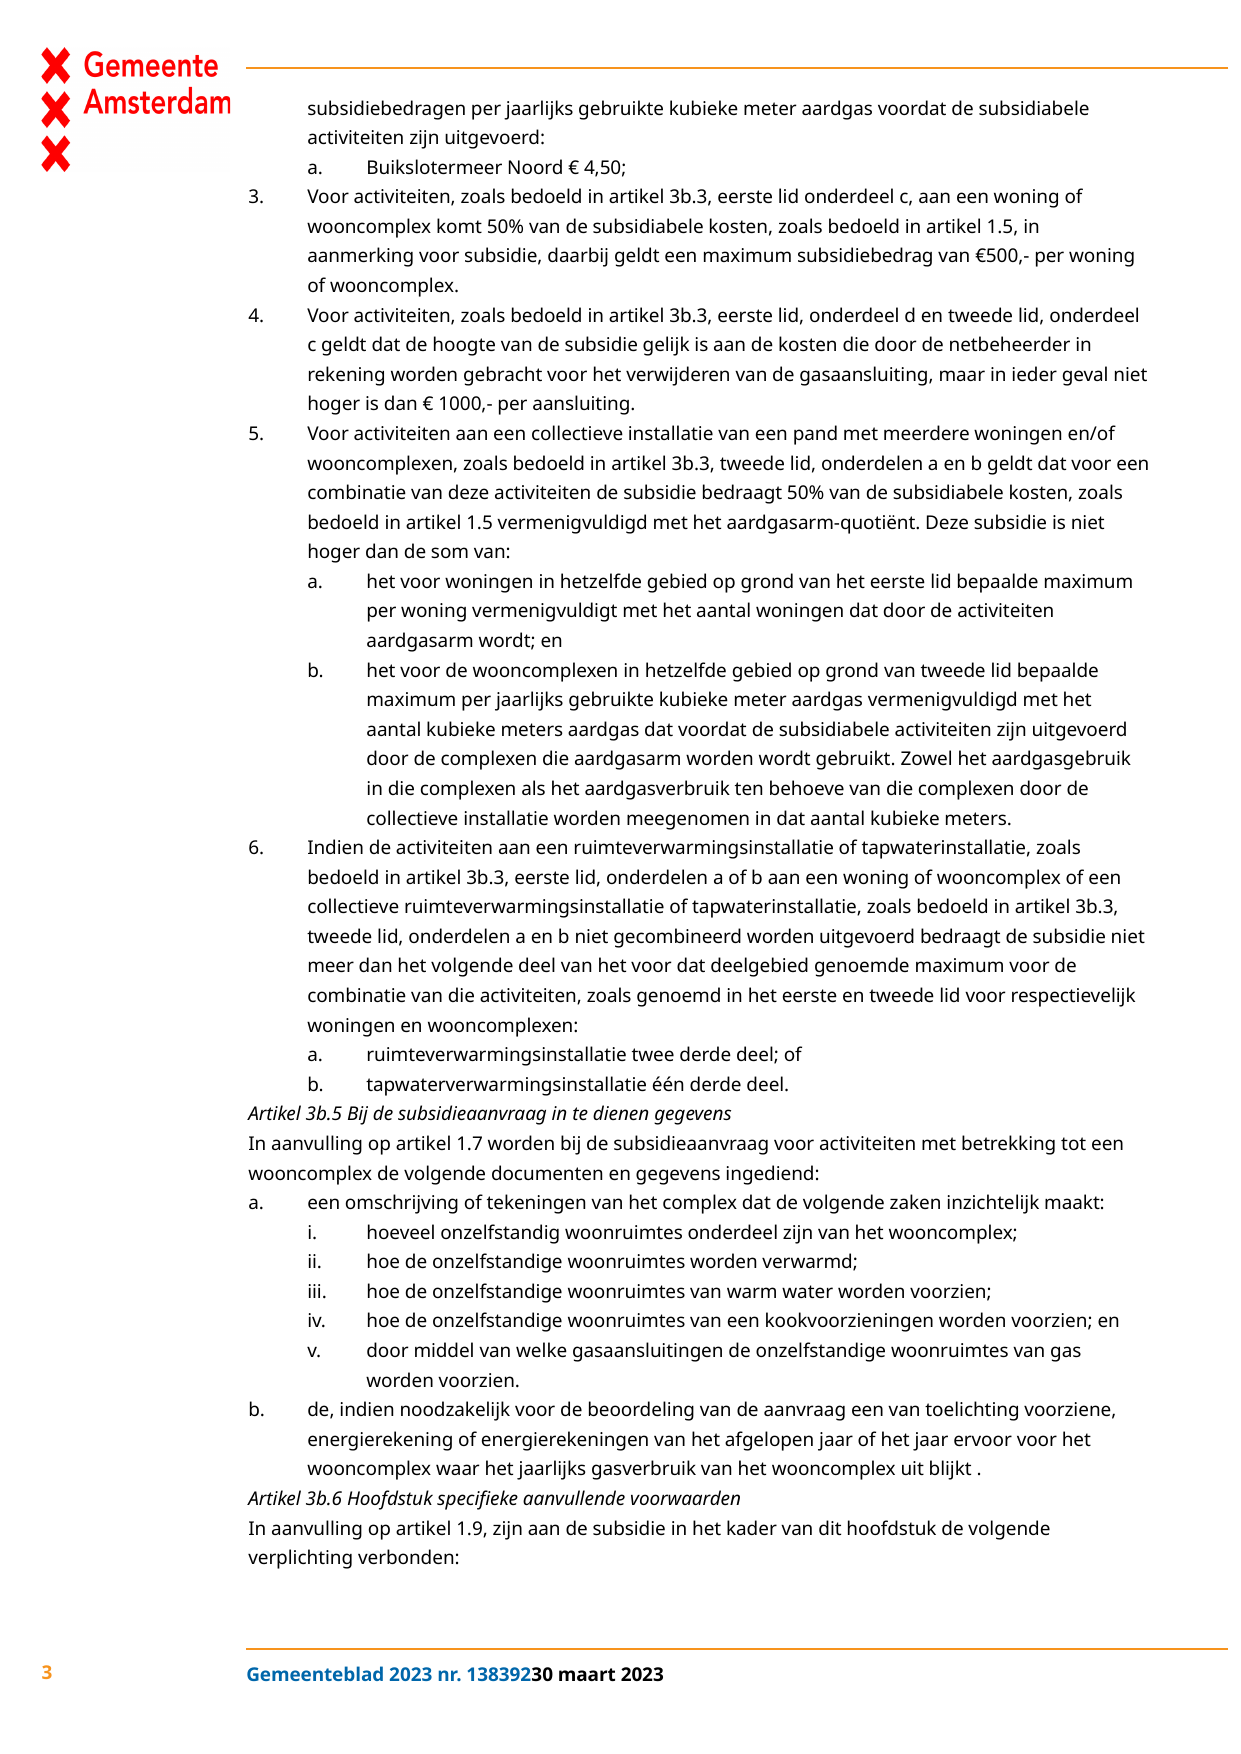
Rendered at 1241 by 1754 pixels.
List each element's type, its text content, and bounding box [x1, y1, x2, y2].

list Voor activiteiten, zoals bedoeld in artikel 3b.3, eerste lid onderdeel c, aan een woning of wooncomplex komt 50% van de subsidiabele kosten, zoals bedoeld in artikel 1.5, in aanmerking voor subsidie, daarbij geldt een maximum subsidiebedrag van €500,- per woning of wooncomplex. [248, 183, 1152, 298]
list subsidiebedragen per jaarlijks gebruikte kubieke meter aardgas voordat de subsidiabele activiteiten zijn uitgevoerd: [248, 95, 1152, 150]
list door middel van welke gasaansluitingen de onzelfstandige woonruimtes van gas worden voorzien. [307, 1337, 1152, 1393]
list hoe de onzelfstandige woonruimtes van warm water worden voorzien; [307, 1278, 1152, 1304]
list het voor de wooncomplexen in hetzelfde gebied op grond van tweede lid bepaalde maximum per jaarlijks gebruikte kubieke meter aardgas vermenigvuldigd met het aantal kubieke meters aardgas dat voordat de subsidiabele activiteiten zijn uitgevoerd door de complexen die aardgasarm worden wordt gebruikt. Zowel het aardgasgebruik in die complexen als het aardgasverbruik ten behoeve van die complexen door de collectieve installatie worden meegenomen in dat aantal kubieke meters. [307, 657, 1152, 831]
list hoe de onzelfstandige woonruimtes worden verwarmd; [307, 1248, 1152, 1274]
list hoe de onzelfstandige woonruimtes van een kookvoorzieningen worden voorzien; en [307, 1308, 1152, 1333]
text Artikel 3b.5 Bij de subsidieaanvraag in te dienen gegevens [248, 1101, 1152, 1126]
list Voor activiteiten aan een collectieve installatie van een pand met meerdere woningen en/of wooncomplexen, zoals bedoeld in artikel 3b.3, tweede lid, onderdelen a en b geldt dat voor een combinatie van deze activiteiten de subsidie bedraagt 50% van de subsidiabele kosten, zoals bedoeld in artikel 1.5 vermenigvuldigd met het aardgasarm-quotiënt. Deze subsidie is niet hoger dan de som van: [248, 420, 1152, 564]
list ruimteverwarmingsinstallatie twee derde deel; of [307, 1041, 1152, 1067]
text In aanvulling op artikel 1.9, zijn aan de subsidie in het kader van dit hoofdstuk de volgende verplichting verbonden: [248, 1515, 1152, 1570]
text In aanvulling op artikel 1.7 worden bij de subsidieaanvraag voor activiteiten met betrekking tot een wooncomplex de volgende documenten en gegevens ingediend: [248, 1130, 1152, 1186]
list tapwaterverwarmingsinstallatie één derde deel. [307, 1071, 1152, 1097]
text Artikel 3b.6 Hoofdstuk specifieke aanvullende voorwaarden [248, 1485, 1152, 1511]
list hoeveel onzelfstandig woonruimtes onderdeel zijn van het wooncomplex; [307, 1219, 1152, 1245]
list een omschrijving of tekeningen van het complex dat de volgende zaken inzichtelijk maakt: [248, 1189, 1152, 1215]
list Indien de activiteiten aan een ruimteverwarmingsinstallatie of tapwaterinstallatie, zoals bedoeld in artikel 3b.3, eerste lid, onderdelen a of b aan een woning of wooncomplex of een collectieve ruimteverwarmingsinstallatie of tapwaterinstallatie, zoals bedoeld in artikel 3b.3, tweede lid, onderdelen a en b niet gecombineerd worden uitgevoerd bedraagt de subsidie niet meer dan het volgende deel van het voor dat deelgebied genoemde maximum voor de combinatie van die activiteiten, zoals genoemd in het eerste en tweede lid voor respectievelijk woningen en wooncomplexen: [248, 834, 1152, 1038]
list Voor activiteiten, zoals bedoeld in artikel 3b.3, eerste lid, onderdeel d en tweede lid, onderdeel c geldt dat de hoogte van de subsidie gelijk is aan de kosten die door de netbeheerder in rekening worden gebracht voor het verwijderen van de gasaansluiting, maar in ieder geval niet hoger is dan € 1000,- per aansluiting. [248, 302, 1152, 416]
list het voor woningen in hetzelfde gebied op grond van het eerste lid bepaalde maximum per woning vermenigvuldigt met het aantal woningen dat door de activiteiten aardgasarm wordt; en [307, 568, 1152, 653]
list de, indien noodzakelijk voor de beoordeling van de aanvraag een van toelichting voorziene, energierekening of energierekeningen van het afgelopen jaar of het jaar ervoor voor het wooncomplex waar het jaarlijks gasverbruik van het wooncomplex uit blijkt . [248, 1396, 1152, 1481]
picture [41, 47, 231, 172]
list Buikslotermeer Noord € 4,50; [307, 154, 1152, 180]
